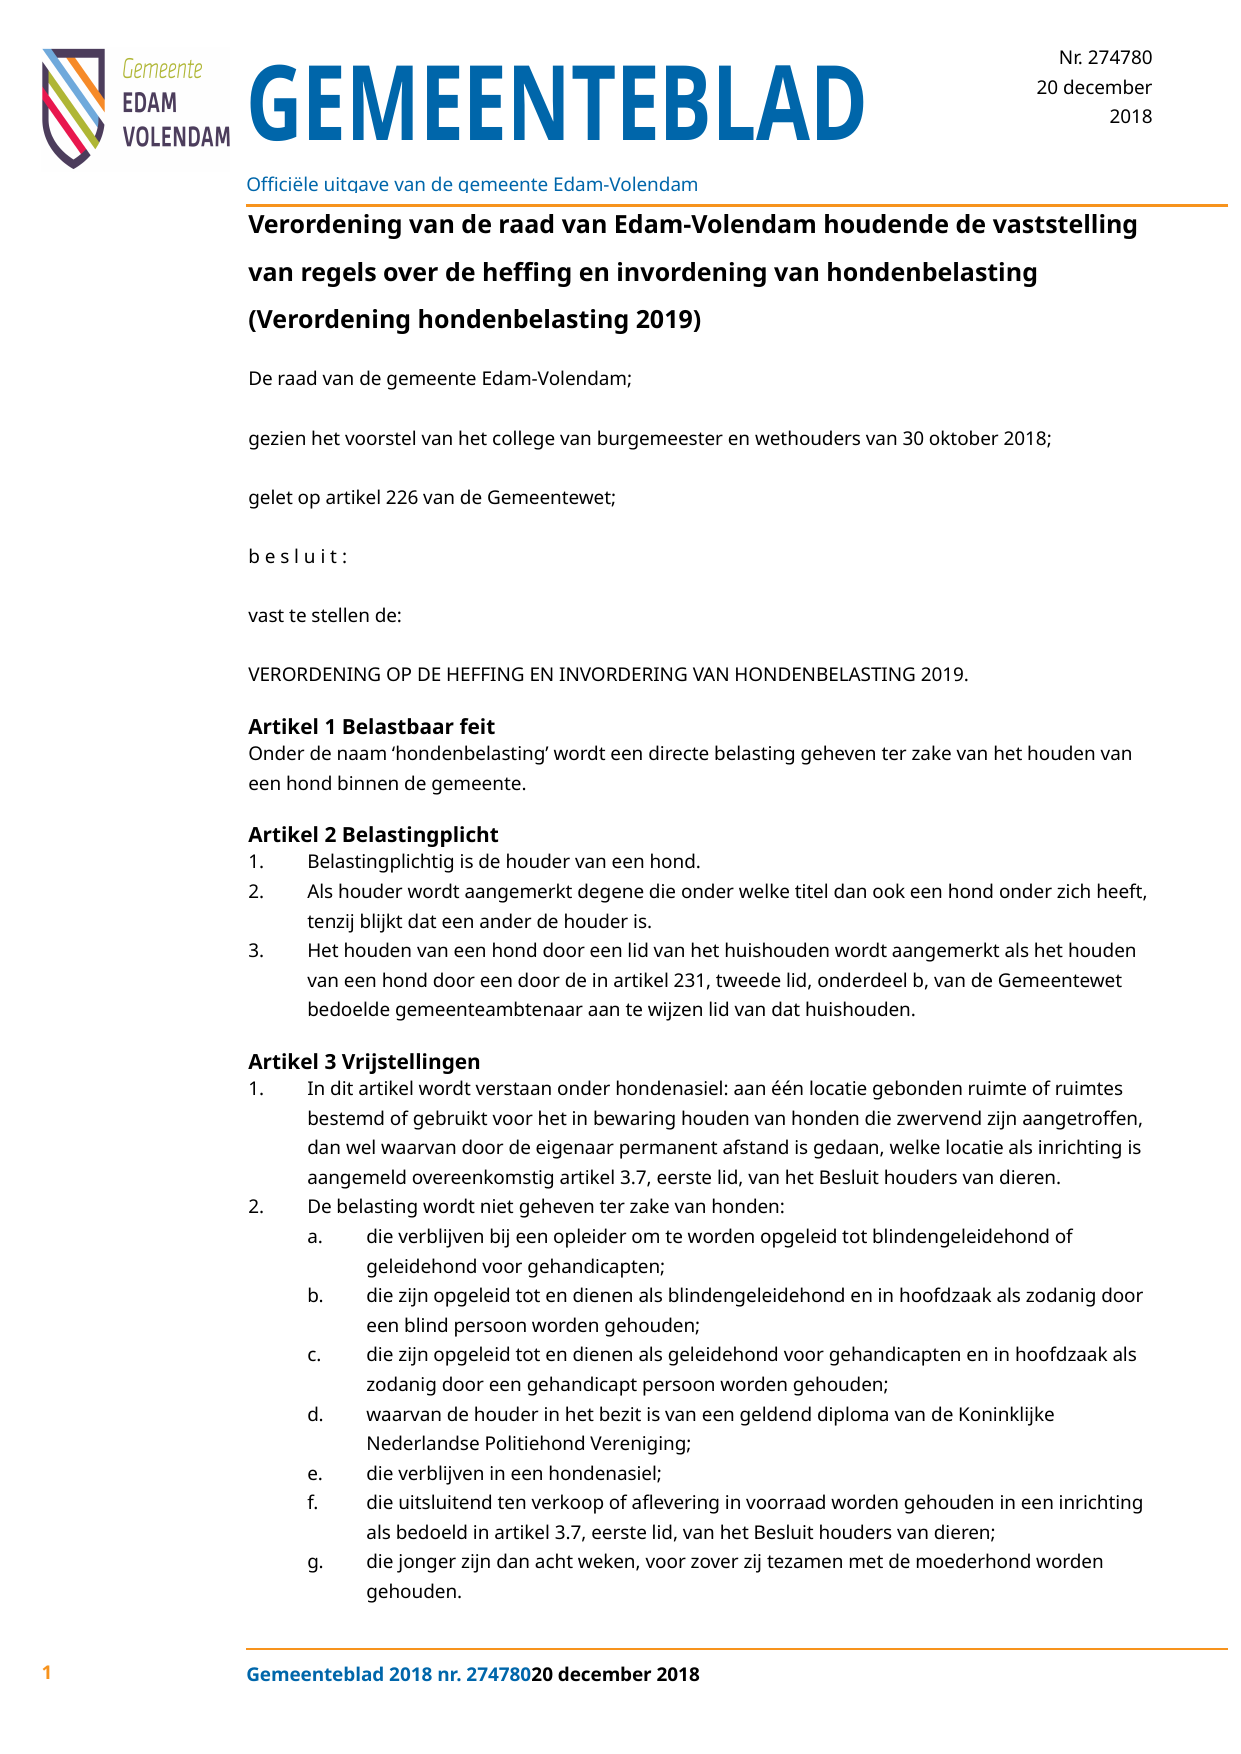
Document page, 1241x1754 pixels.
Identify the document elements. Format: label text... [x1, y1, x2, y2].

text Artikel 1 Belastbaar feit [248, 712, 1152, 740]
list die zijn opgeleid tot en dienen als blindengeleidehond en in hoofdzaak als zodanig door een blind persoon worden gehouden; [307, 1282, 1152, 1338]
picture [41, 47, 231, 172]
list die jonger zijn dan acht weken, voor zover zij tezamen met de moederhond worden gehouden. [307, 1549, 1152, 1604]
list waarvan de houder in het bezit is van een geldend diploma van de Koninklijke Nederlandse Politiehond Vereniging; [307, 1401, 1152, 1456]
text VERORDENING OP DE HEFFING EN INVORDERING VAN HONDENBELASTING 2019. [248, 661, 1152, 687]
list die verblijven in een hondenasiel; [307, 1460, 1152, 1486]
list die verblijven bij een opleider om te worden opgeleid tot blindengeleidehond of geleidehond voor gehandicapten; [307, 1223, 1152, 1279]
text Artikel 3 Vrijstellingen [248, 1047, 1152, 1075]
text gelet op artikel 226 van de Gemeentewet; [248, 484, 1152, 509]
text De raad van de gemeente Edam-Volendam; [248, 366, 1152, 391]
text vast te stellen de: [248, 602, 1152, 628]
list Belastingplichtig is de houder van een hond. [248, 849, 1152, 874]
text b e s l u i t : [248, 543, 1152, 569]
text Verordening van de raad van Edam-Volendam houdende de vaststelling van regels over de heffing en invordening van hondenbelasting (Verordening hondenbelasting 2019) [248, 207, 1152, 336]
text Onder de naam ‘hondenbelasting’ wordt een directe belasting geheven ter zake van het houden van een hond binnen de gemeente. [248, 740, 1152, 796]
list Als houder wordt aangemerkt degene die onder welke titel dan ook een hond onder zich heeft, tenzij blijkt dat een ander de houder is. [248, 878, 1152, 933]
list De belasting wordt niet geheven ter zake van honden: [248, 1194, 1152, 1219]
text Artikel 2 Belastingplicht [248, 820, 1152, 849]
text gezien het voorstel van het college van burgemeester en wethouders van 30 oktober 2018; [248, 425, 1152, 450]
list Het houden van een hond door een lid van het huishouden wordt aangemerkt als het houden van een hond door een door de in artikel 231, tweede lid, onderdeel b, van de Gemeentewet bedoelde gemeenteambtenaar aan te wijzen lid van dat huishouden. [248, 937, 1152, 1022]
list die uitsluitend ten verkoop of aflevering in voorraad worden gehouden in een inrichting als bedoeld in artikel 3.7, eerste lid, van het Besluit houders van dieren; [307, 1489, 1152, 1545]
list In dit artikel wordt verstaan onder hondenasiel: aan één locatie gebonden ruimte of ruimtes bestemd of gebruikt voor het in bewaring houden van honden die zwervend zijn aangetroffen, dan wel waarvan door de eigenaar permanent afstand is gedaan, welke locatie als inrichting is aangemeld overeenkomstig artikel 3.7, eerste lid, van het Besluit houders van dieren. [248, 1075, 1152, 1190]
list die zijn opgeleid tot en dienen als geleidehond voor gehandicapten en in hoofdzaak als zodanig door een gehandicapt persoon worden gehouden; [307, 1342, 1152, 1397]
